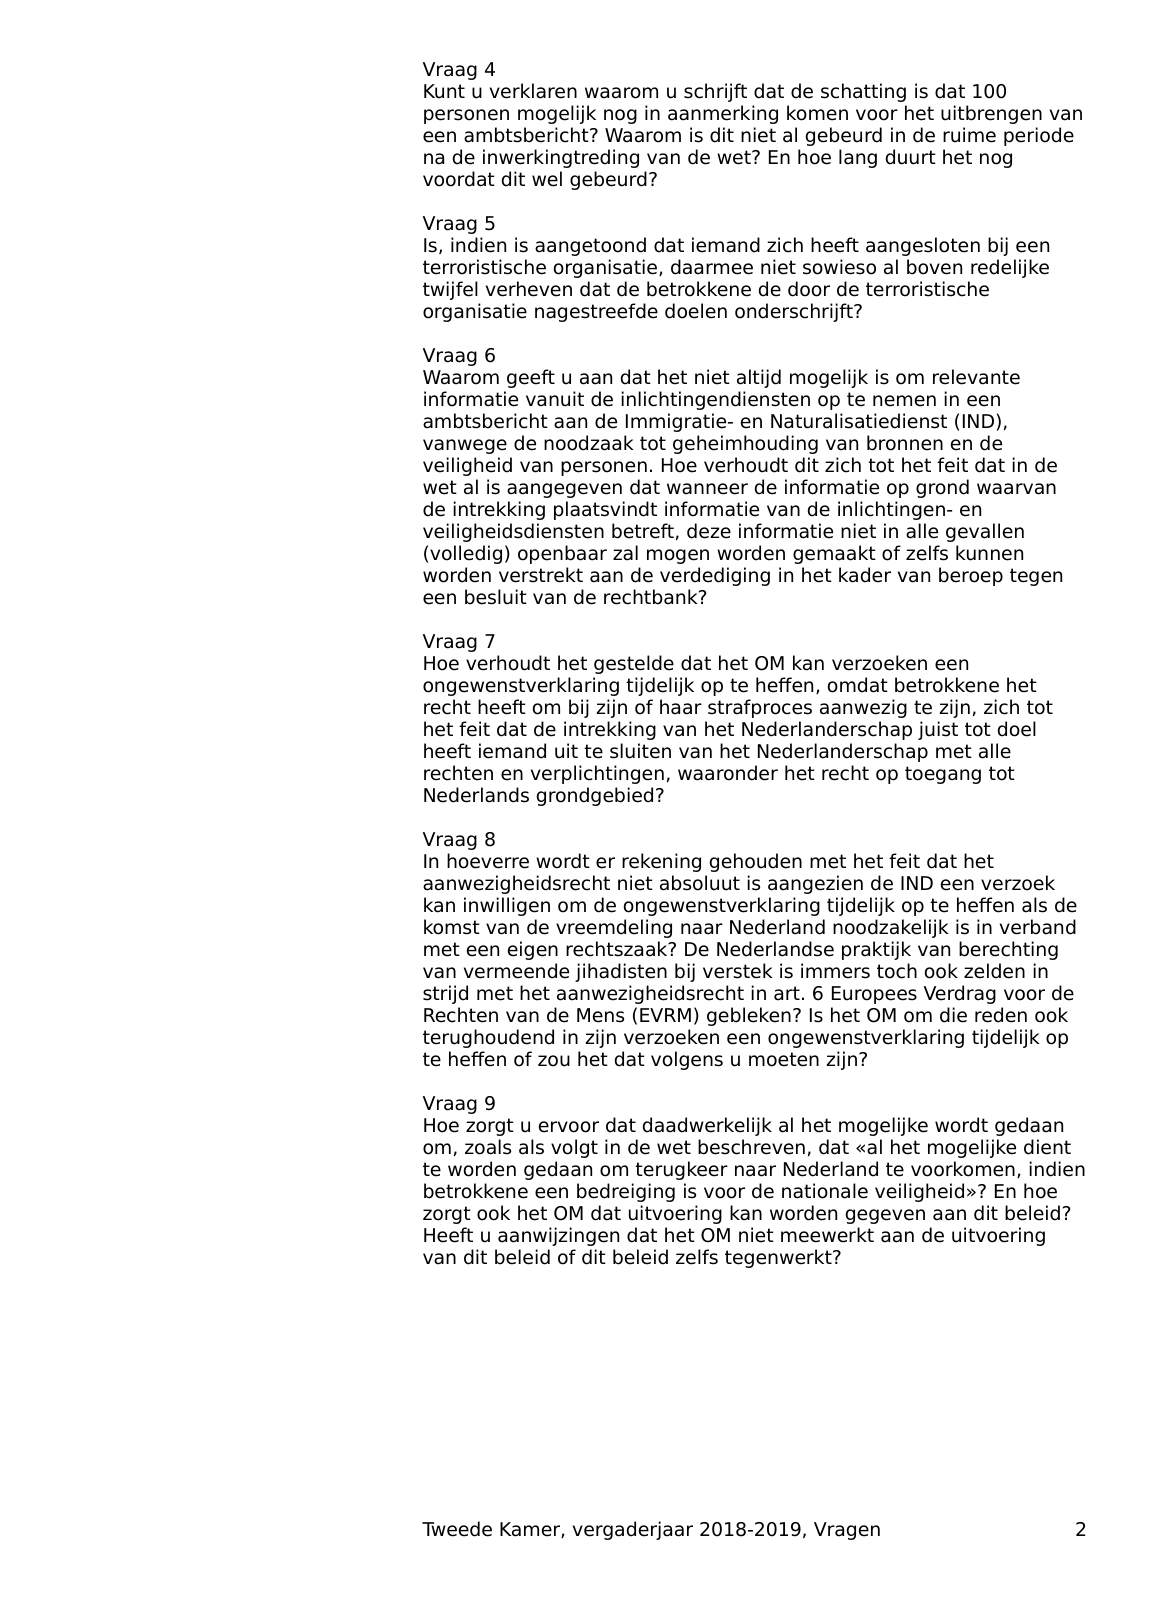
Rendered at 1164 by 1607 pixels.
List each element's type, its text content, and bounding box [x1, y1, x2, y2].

text Hoe verhoudt het gestelde dat het OM kan verzoeken een ongewenstverklaring tijdelijk op te heffen, omdat betrokkene het recht heeft om bij zijn of haar strafproces aanwezig te zijn, zich tot het feit dat de intrekking van het Nederlanderschap juist tot doel heeft iemand uit te sluiten van het Nederlanderschap met alle rechten en verplichtingen, waaronder het recht op toegang tot Nederlands grondgebied? [422, 653, 1087, 807]
text Hoe zorgt u ervoor dat daadwerkelijk al het mogelijke wordt gedaan om, zoals als volgt in de wet beschreven, dat «al het mogelijke dient te worden gedaan om terugkeer naar Nederland te voorkomen, indien betrokkene een bedreiging is voor de nationale veiligheid»? En hoe zorgt ook het OM dat uitvoering kan worden gegeven aan dit beleid? Heeft u aanwijzingen dat het OM niet meewerkt aan de uitvoering van dit beleid of dit beleid zelfs tegenwerkt? [422, 1115, 1087, 1269]
text In hoeverre wordt er rekening gehouden met het feit dat het aanwezigheidsrecht niet absoluut is aangezien de IND een verzoek kan inwilligen om de ongewenstverklaring tijdelijk op te heffen als de komst van de vreemdeling naar Nederland noodzakelijk is in verband met een eigen rechtszaak? De Nederlandse praktijk van berechting van vermeende jihadisten bij verstek is immers toch ook zelden in strijd met het aanwezigheidsrecht in art. 6 Europees Verdrag voor de Rechten van de Mens (EVRM) gebleken? Is het OM om die reden ook terughoudend in zijn verzoeken een ongewenstverklaring tijdelijk op te heffen of zou het dat volgens u moeten zijn? [422, 851, 1087, 1071]
text Vraag 4 [422, 59, 1087, 81]
text Vraag 9 [422, 1093, 1087, 1115]
text Vraag 5 [422, 213, 1087, 235]
text Vraag 6 [422, 345, 1087, 367]
text Kunt u verklaren waarom u schrijft dat de schatting is dat 100 personen mogelijk nog in aanmerking komen voor het uitbrengen van een ambtsbericht? Waarom is dit niet al gebeurd in de ruime periode na de inwerkingtreding van de wet? En hoe lang duurt het nog voordat dit wel gebeurd? [422, 81, 1087, 191]
text Vraag 7 [422, 631, 1087, 653]
text Is, indien is aangetoond dat iemand zich heeft aangesloten bij een terroristische organisatie, daarmee niet sowieso al boven redelijke twijfel verheven dat de betrokkene de door de terroristische organisatie nagestreefde doelen onderschrijft? [422, 235, 1087, 323]
text Vraag 8 [422, 829, 1087, 851]
text Waarom geeft u aan dat het niet altijd mogelijk is om relevante informatie vanuit de inlichtingendiensten op te nemen in een ambtsbericht aan de Immigratie- en Naturalisatiedienst (IND), vanwege de noodzaak tot geheimhouding van bronnen en de veiligheid van personen. Hoe verhoudt dit zich tot het feit dat in de wet al is aangegeven dat wanneer de informatie op grond waarvan de intrekking plaatsvindt informatie van de inlichtingen- en veiligheidsdiensten betreft, deze informatie niet in alle gevallen (volledig) openbaar zal mogen worden gemaakt of zelfs kunnen worden verstrekt aan de verdediging in het kader van beroep tegen een besluit van de rechtbank? [422, 367, 1087, 609]
